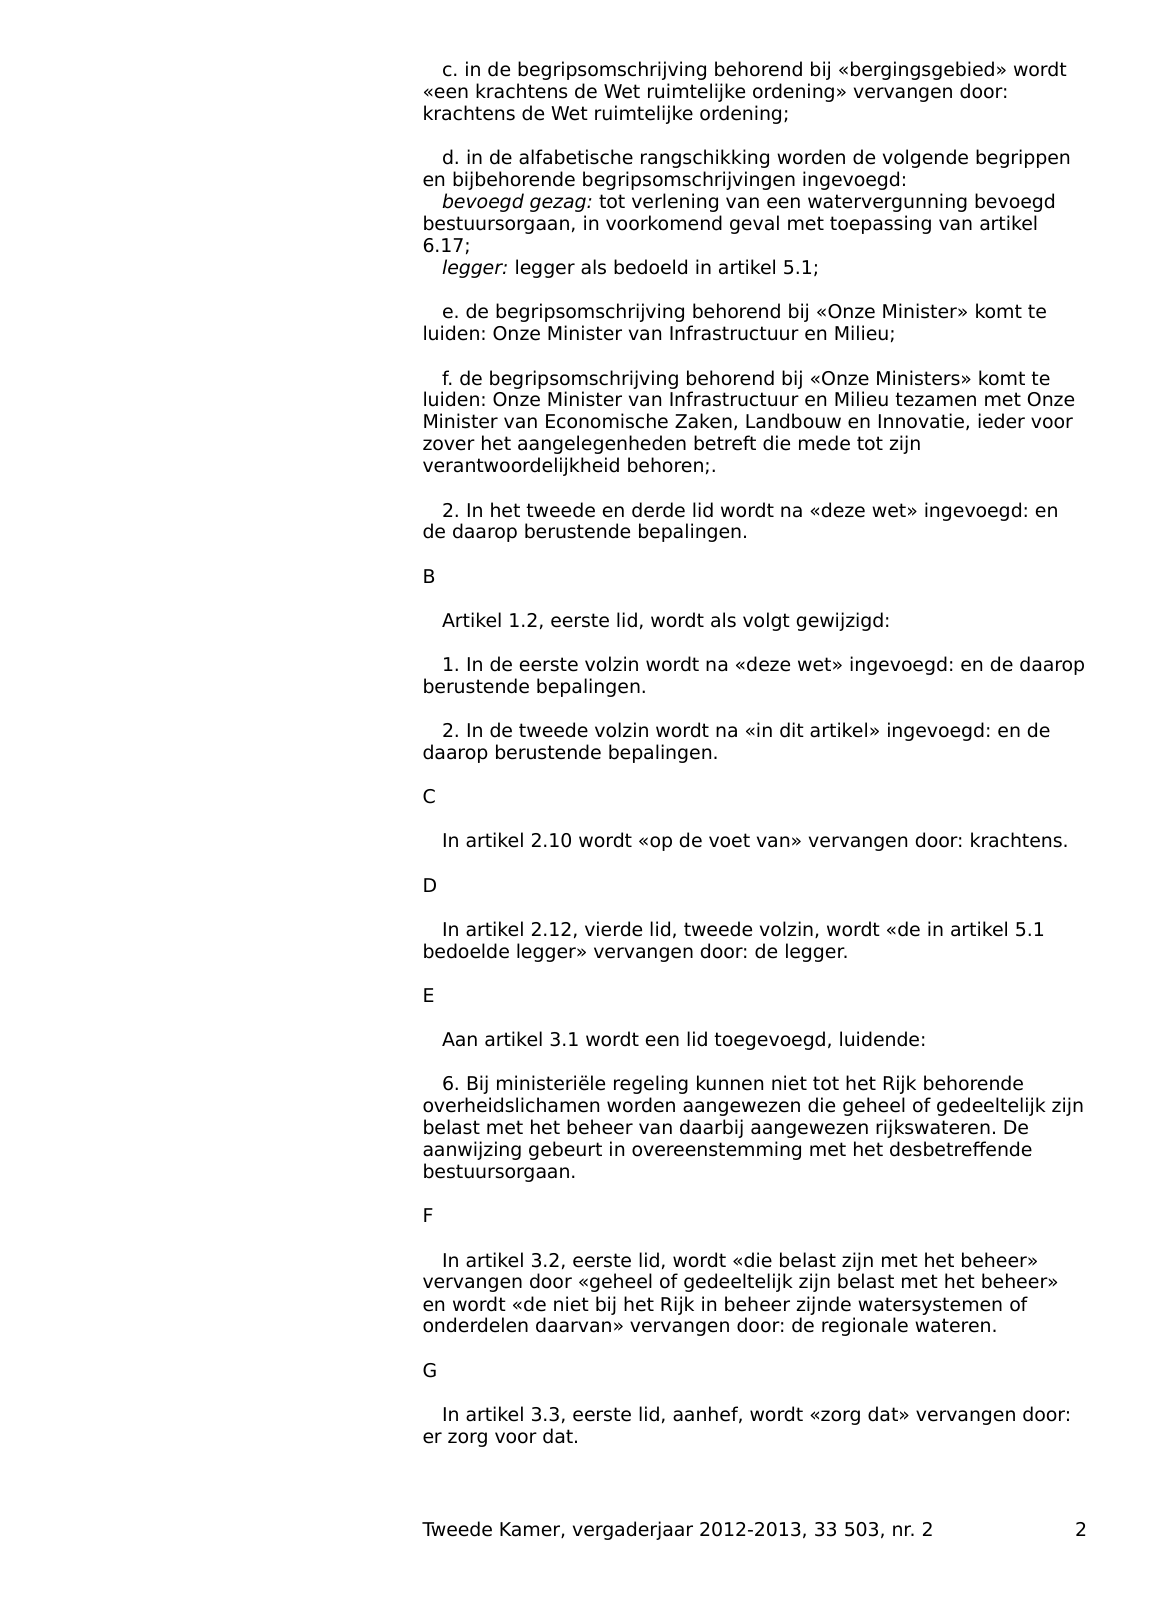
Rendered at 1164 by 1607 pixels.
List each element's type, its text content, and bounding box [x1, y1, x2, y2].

text C [422, 786, 1087, 808]
text In artikel 2.12, vierde lid, tweede volzin, wordt «de in artikel 5.1 bedoelde legger» vervangen door: de legger. [422, 919, 1087, 963]
text In artikel 3.3, eerste lid, aanhef, wordt «zorg dat» vervangen door: er zorg voor dat. [422, 1404, 1087, 1448]
text Artikel 1.2, eerste lid, wordt als volgt gewijzigd: [422, 610, 1087, 632]
text 6. Bij ministeriële regeling kunnen niet tot het Rijk behorende overheidslichamen worden aangewezen die geheel of gedeeltelijk zijn belast met het beheer van daarbij aangewezen rijkswateren. De aanwijzing gebeurt in overeenstemming met het desbetreffende bestuursorgaan. [422, 1073, 1087, 1183]
text G [422, 1359, 1087, 1382]
text 1. In de eerste volzin wordt na «deze wet» ingevoegd: en de daarop berustende bepalingen. [422, 654, 1087, 698]
text bevoegd gezag: tot verlening van een watervergunning bevoegd bestuursorgaan, in voorkomend geval met toepassing van artikel 6.17; [422, 191, 1087, 257]
text d. in de alfabetische rangschikking worden de volgende begrippen en bijbehorende begripsomschrijvingen ingevoegd: [422, 147, 1087, 191]
text f. de begripsomschrijving behorend bij «Onze Ministers» komt te luiden: Onze Minister van Infrastructuur en Milieu tezamen met Onze Minister van Economische Zaken, Landbouw en Innovatie, ieder voor zover het aangelegenheden betreft die mede tot zijn verantwoordelijkheid behoren;. [422, 367, 1087, 477]
text e. de begripsomschrijving behorend bij «Onze Minister» komt te luiden: Onze Minister van Infrastructuur en Milieu; [422, 301, 1087, 345]
text c. in de begripsomschrijving behorend bij «bergingsgebied» wordt «een krachtens de Wet ruimtelijke ordening» vervangen door: krachtens de Wet ruimtelijke ordening; [422, 59, 1087, 125]
text Aan artikel 3.1 wordt een lid toegevoegd, luidende: [422, 1029, 1087, 1051]
text E [422, 985, 1087, 1007]
text 2. In het tweede en derde lid wordt na «deze wet» ingevoegd: en de daarop berustende bepalingen. [422, 499, 1087, 543]
text In artikel 3.2, eerste lid, wordt «die belast zijn met het beheer» vervangen door «geheel of gedeeltelijk zijn belast met het beheer» en wordt «de niet bij het Rijk in beheer zijnde watersystemen of onderdelen daarvan» vervangen door: de regionale wateren. [422, 1249, 1087, 1337]
text D [422, 874, 1087, 897]
text legger: legger als bedoeld in artikel 5.1; [422, 257, 1087, 279]
text F [422, 1205, 1087, 1227]
text In artikel 2.10 wordt «op de voet van» vervangen door: krachtens. [422, 830, 1087, 852]
text B [422, 566, 1087, 588]
text 2. In de tweede volzin wordt na «in dit artikel» ingevoegd: en de daarop berustende bepalingen. [422, 720, 1087, 764]
